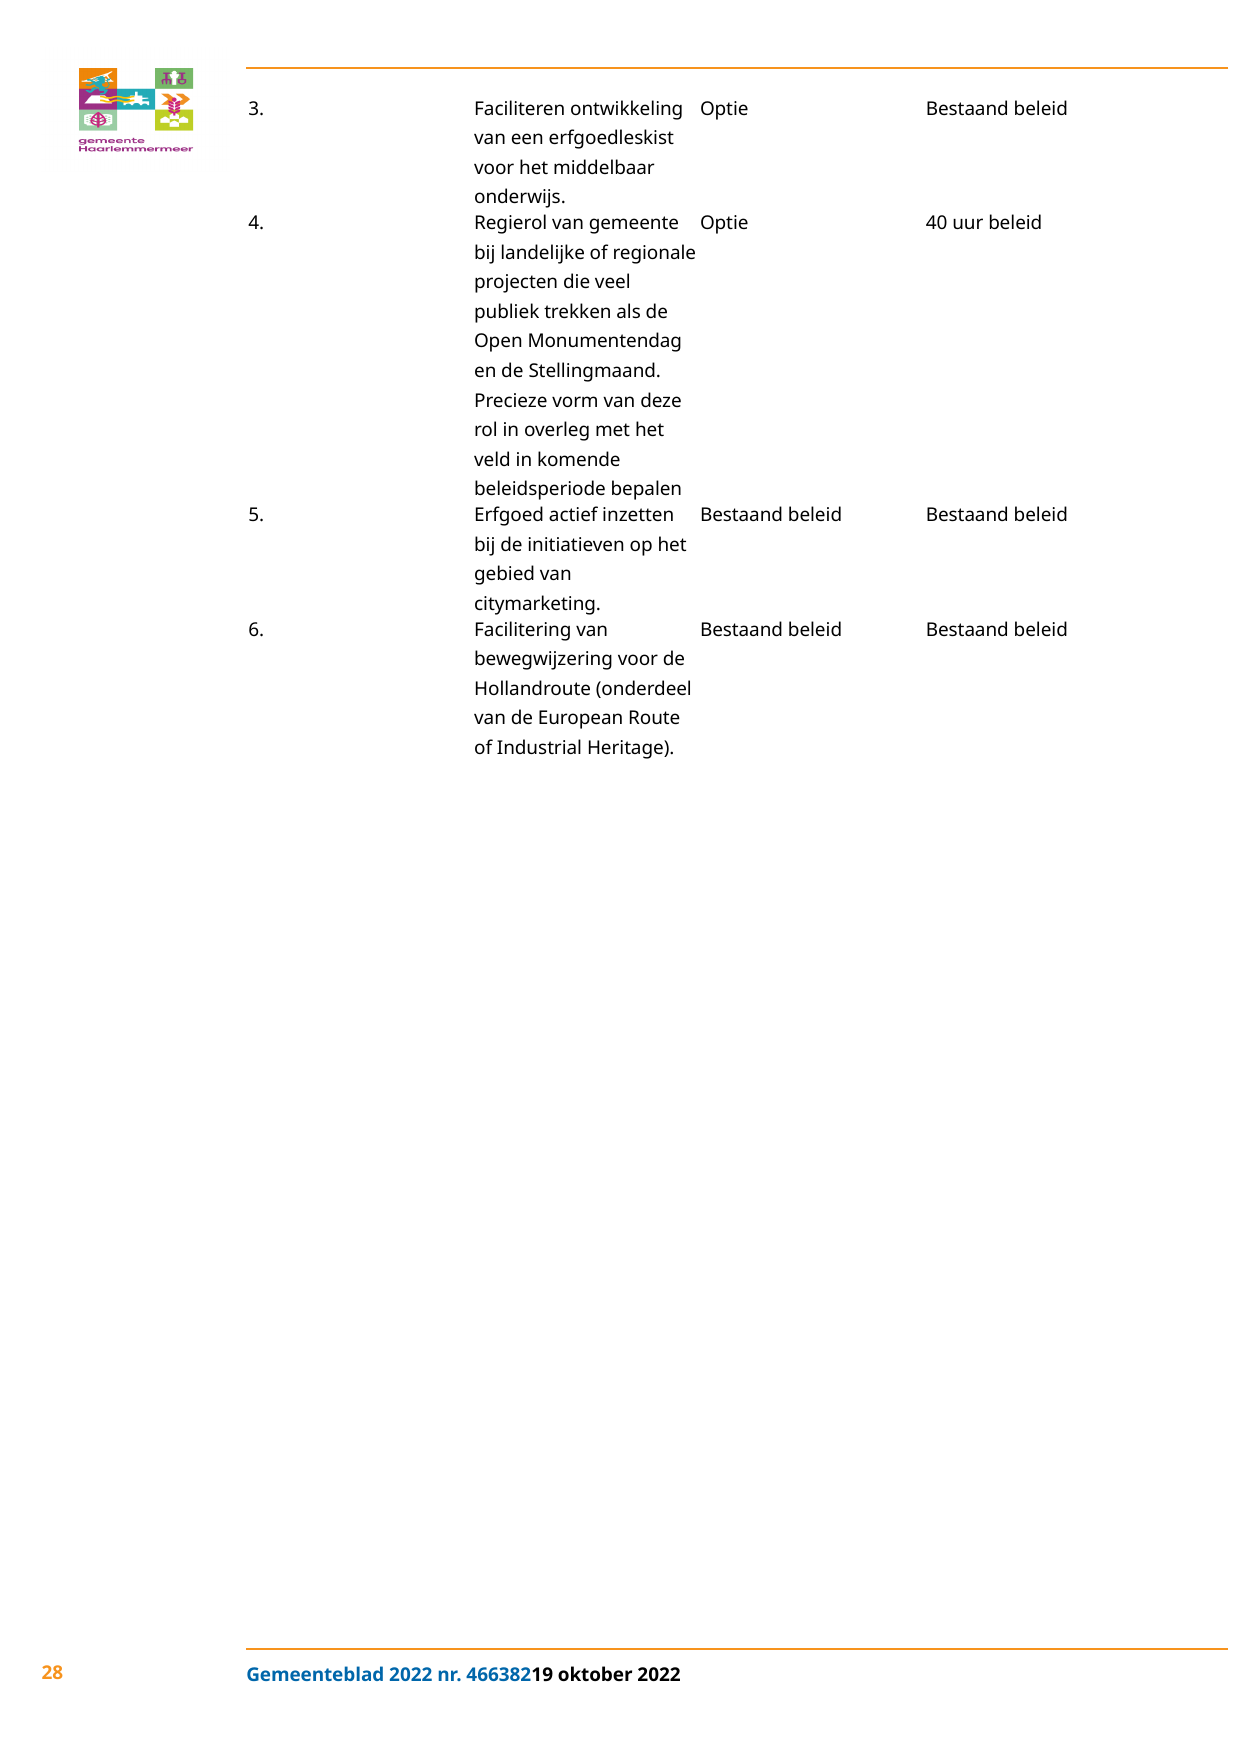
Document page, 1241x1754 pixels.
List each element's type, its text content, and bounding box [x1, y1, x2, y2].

table_cell Regierol van gemeente bij landelijke of regionale projecten die veel publiek trekken als de Open Monumentendag en de Stellingmaand. Precieze vorm van deze rol in overleg met het veld in komende beleidsperiode bepalen [474, 209, 700, 501]
table_cell Erfgoed actief inzetten bij de initiatieven op het gebied van citymarketing. [474, 501, 700, 616]
table_cell 3. [248, 95, 474, 209]
table_cell 5. [248, 501, 474, 616]
table_cell 6. [248, 616, 474, 760]
picture [41, 47, 231, 172]
table_cell Bestaand beleid [926, 616, 1152, 760]
table_cell Bestaand beleid [926, 95, 1152, 209]
table_cell Faciliteren ontwikkeling van een erfgoedleskist voor het middelbaar onderwijs. [474, 95, 700, 209]
table_cell Facilitering van bewegwijzering voor de Hollandroute (onderdeel van de European Route of Industrial Heritage). [474, 616, 700, 760]
table_cell Optie [700, 209, 926, 501]
table_cell 4. [248, 209, 474, 501]
table_cell Optie [700, 95, 926, 209]
table_cell Bestaand beleid [700, 501, 926, 616]
table_cell Bestaand beleid [926, 501, 1152, 616]
table_cell 40 uur beleid [926, 209, 1152, 501]
table_cell Bestaand beleid [700, 616, 926, 760]
